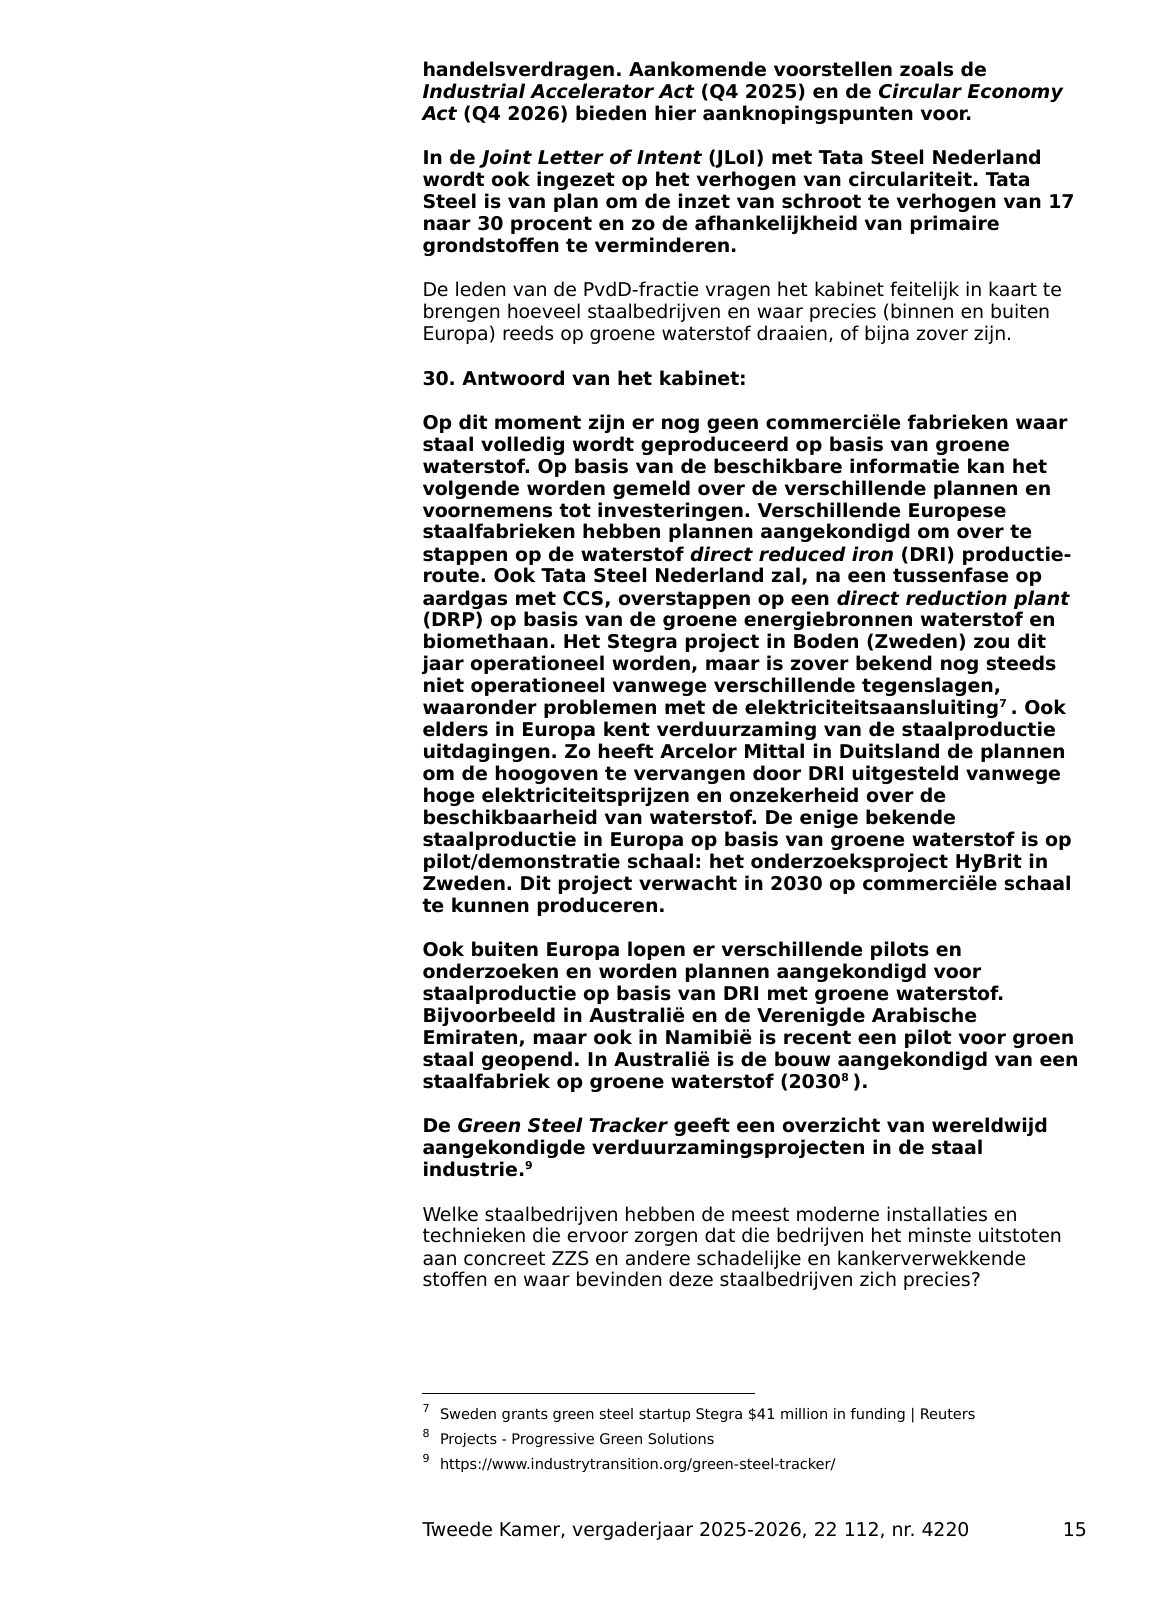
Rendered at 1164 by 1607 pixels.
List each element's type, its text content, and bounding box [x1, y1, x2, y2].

text De leden van de PvdD-fractie vragen het kabinet feitelijk in kaart te brengen hoeveel staalbedrijven en waar precies (binnen en buiten Europa) reeds op groene waterstof draaien, of bijna zover zijn. [422, 279, 1087, 345]
text handelsverdragen. Aankomende voorstellen zoals de Industrial Accelerator Act (Q4 2025) en de Circular Economy Act (Q4 2026) bieden hier aanknopingspunten voor. [422, 59, 1087, 125]
text De Green Steel Tracker geeft een overzicht van wereldwijd aangekondigde verduurzamingsprojecten in de staal industrie. [422, 1115, 1087, 1181]
subtitle 30. Antwoord van het kabinet: [422, 367, 1087, 389]
text Ook buiten Europa lopen er verschillende pilots en onderzoeken en worden plannen aangekondigd voor staalproductie op basis van DRI met groene waterstof. Bijvoorbeeld in Australië en de Verenigde Arabische Emiraten, maar ook in Namibië is recent een pilot voor groen staal geopend. In Australië is de bouw aangekondigd van een staalfabriek op groene waterstof (2030). [422, 939, 1087, 1093]
text Welke staalbedrijven hebben de meest moderne installaties en technieken die ervoor zorgen dat die bedrijven het minste uitstoten aan concreet ZZS en andere schadelijke en kankerverwekkende stoffen en waar bevinden deze staalbedrijven zich precies? [422, 1203, 1087, 1291]
text Sweden grants green steel startup Stegra $41 million in funding | Reuters [422, 1402, 1087, 1424]
text In de Joint Letter of Intent (JLoI) met Tata Steel Nederland wordt ook ingezet op het verhogen van circulariteit. Tata Steel is van plan om de inzet van schroot te verhogen van 17 naar 30 procent en zo de afhankelijkheid van primaire grondstoffen te verminderen. [422, 147, 1087, 257]
text Op dit moment zijn er nog geen commerciële fabrieken waar staal volledig wordt geproduceerd op basis van groene waterstof. Op basis van de beschikbare informatie kan het volgende worden gemeld over de verschillende plannen en voornemens tot investeringen. Verschillende Europese staalfabrieken hebben plannen aangekondigd om over te stappen op de waterstof direct reduced iron (DRI) productie-route. Ook Tata Steel Nederland zal, na een tussenfase op aardgas met CCS, overstappen op een direct reduction plant (DRP) op basis van de groene energiebronnen waterstof en biomethaan. Het Stegra project in Boden (Zweden) zou dit jaar operationeel worden, maar is zover bekend nog steeds niet operationeel vanwege verschillende tegenslagen, waaronder problemen met de elektriciteitsaansluiting. Ook elders in Europa kent verduurzaming van de staalproductie uitdagingen. Zo heeft Arcelor Mittal in Duitsland de plannen om de hoogoven te vervangen door DRI uitgesteld vanwege hoge elektriciteitsprijzen en onzekerheid over de beschikbaarheid van waterstof. De enige bekende staalproductie in Europa op basis van groene waterstof is op pilot/demonstratie schaal: het onderzoeksproject HyBrit in Zweden. Dit project verwacht in 2030 op commerciële schaal te kunnen produceren. [422, 412, 1087, 917]
text Projects - Progressive Green Solutions [422, 1427, 1087, 1449]
text https://www.industrytransition.org/green-steel-tracker/ [422, 1452, 1087, 1474]
